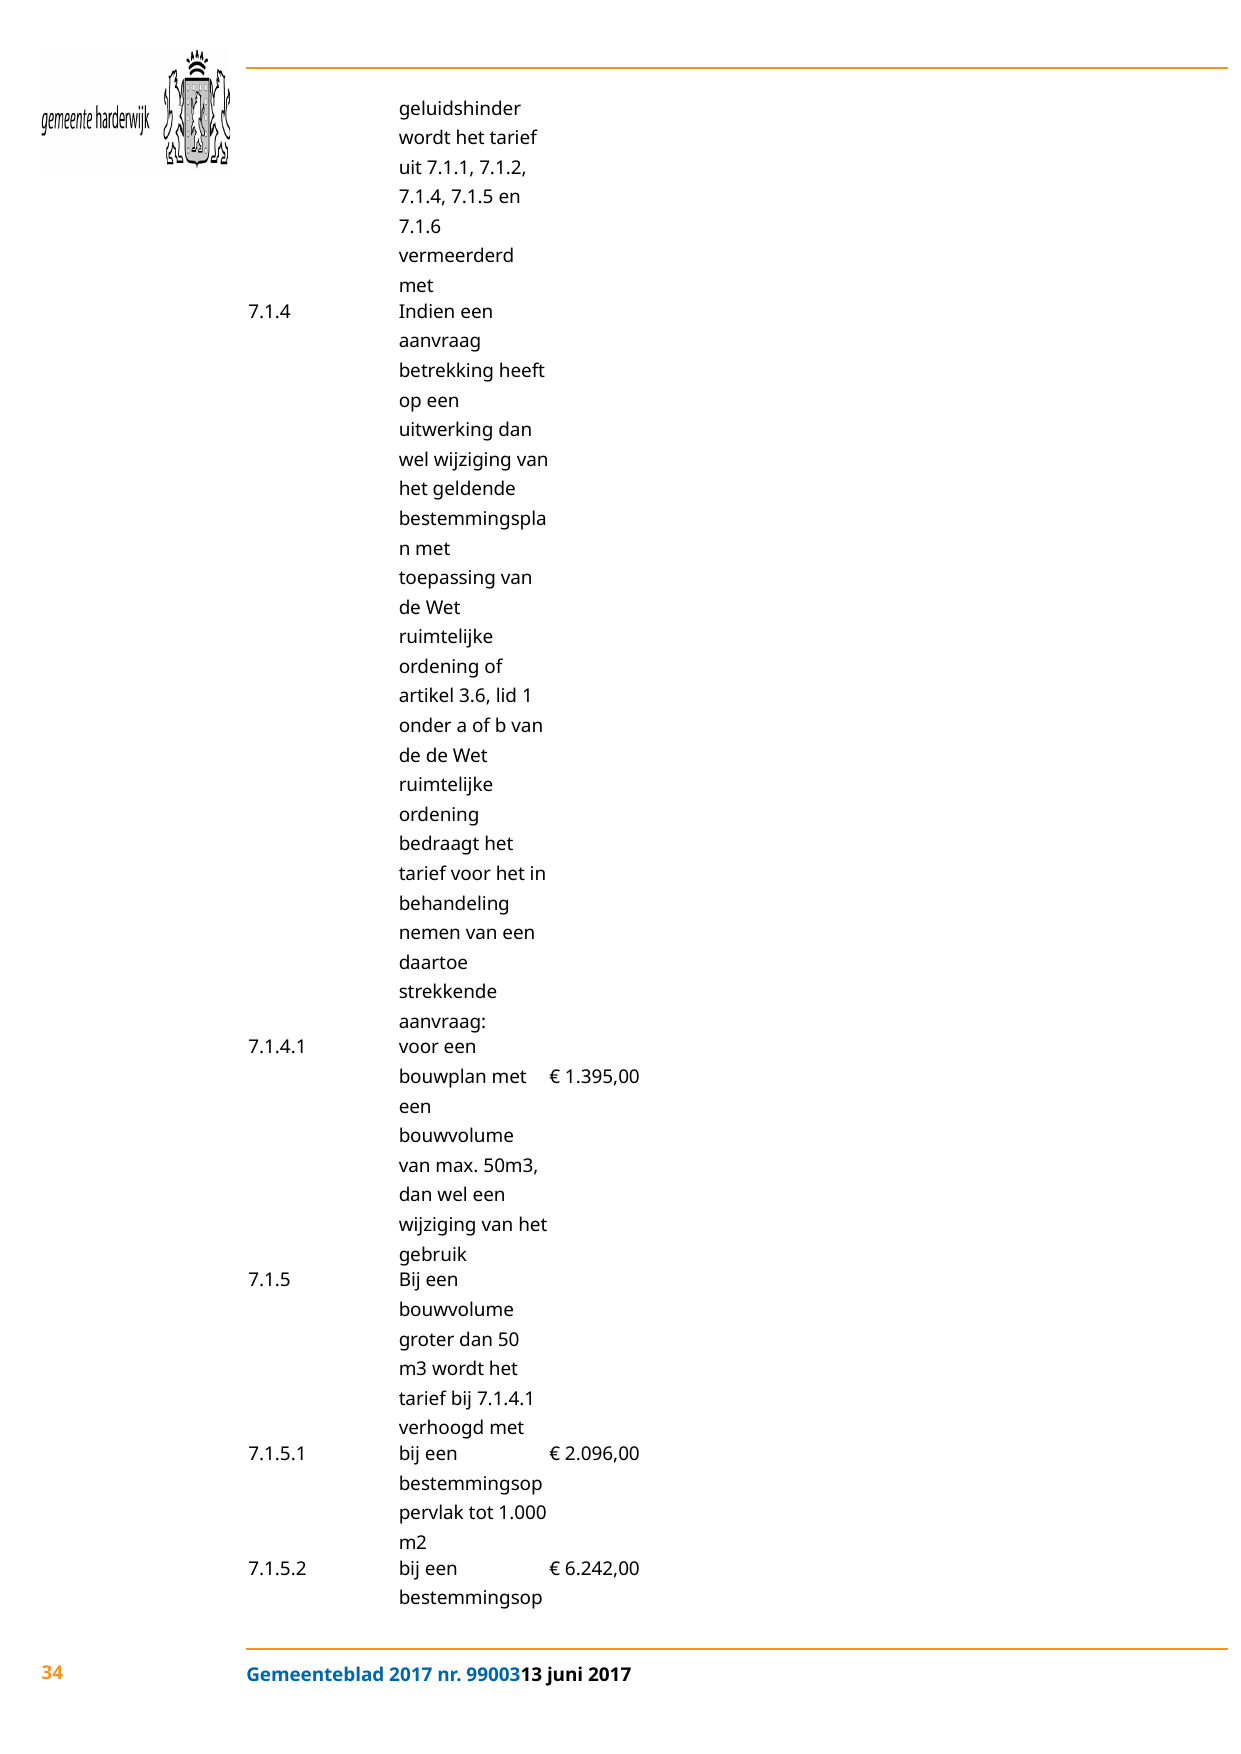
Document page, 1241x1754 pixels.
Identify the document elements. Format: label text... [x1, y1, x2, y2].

table_cell [549, 298, 700, 1034]
table_cell 7.1.5.1 [248, 1440, 398, 1555]
table_cell € 2.096,00 [549, 1440, 700, 1555]
table_cell voor een bouwplan met een bouwvolume van max. 50m3, dan wel een wijziging van het gebruik [399, 1034, 549, 1267]
table_cell geluidshinder wordt het tarief uit 7.1.1, 7.1.2, 7.1.4, 7.1.5 en 7.1.6 vermeerderd met [399, 95, 549, 298]
table_cell € 6.242,00 [549, 1555, 700, 1610]
table_cell bij een bestemmingsop [399, 1555, 549, 1610]
picture [41, 47, 231, 172]
table_cell bij een bestemmingsoppervlak tot 1.000 m2 [399, 1440, 549, 1555]
table_cell 7.1.4.1 [248, 1034, 398, 1267]
table_cell [549, 1267, 700, 1440]
table_cell [248, 95, 398, 298]
table_cell Bij een bouwvolume groter dan 50 m3 wordt het tarief bij 7.1.4.1 verhoogd met [399, 1267, 549, 1440]
table_cell 7.1.5.2 [248, 1555, 398, 1610]
table_cell 7.1.4 [248, 298, 398, 1034]
table_cell € 1.395,00 [549, 1034, 700, 1267]
table_cell 7.1.5 [248, 1267, 398, 1440]
table_cell [549, 95, 700, 298]
table_cell Indien een aanvraag betrekking heeft op een uitwerking dan wel wijziging van het geldende bestemmingsplan met toepassing van de Wet ruimtelijke ordening of artikel 3.6, lid 1 onder a of b van de de Wet ruimtelijke ordening bedraagt het tarief voor het in behandeling nemen van een daartoe strekkende aanvraag: [399, 298, 549, 1034]
